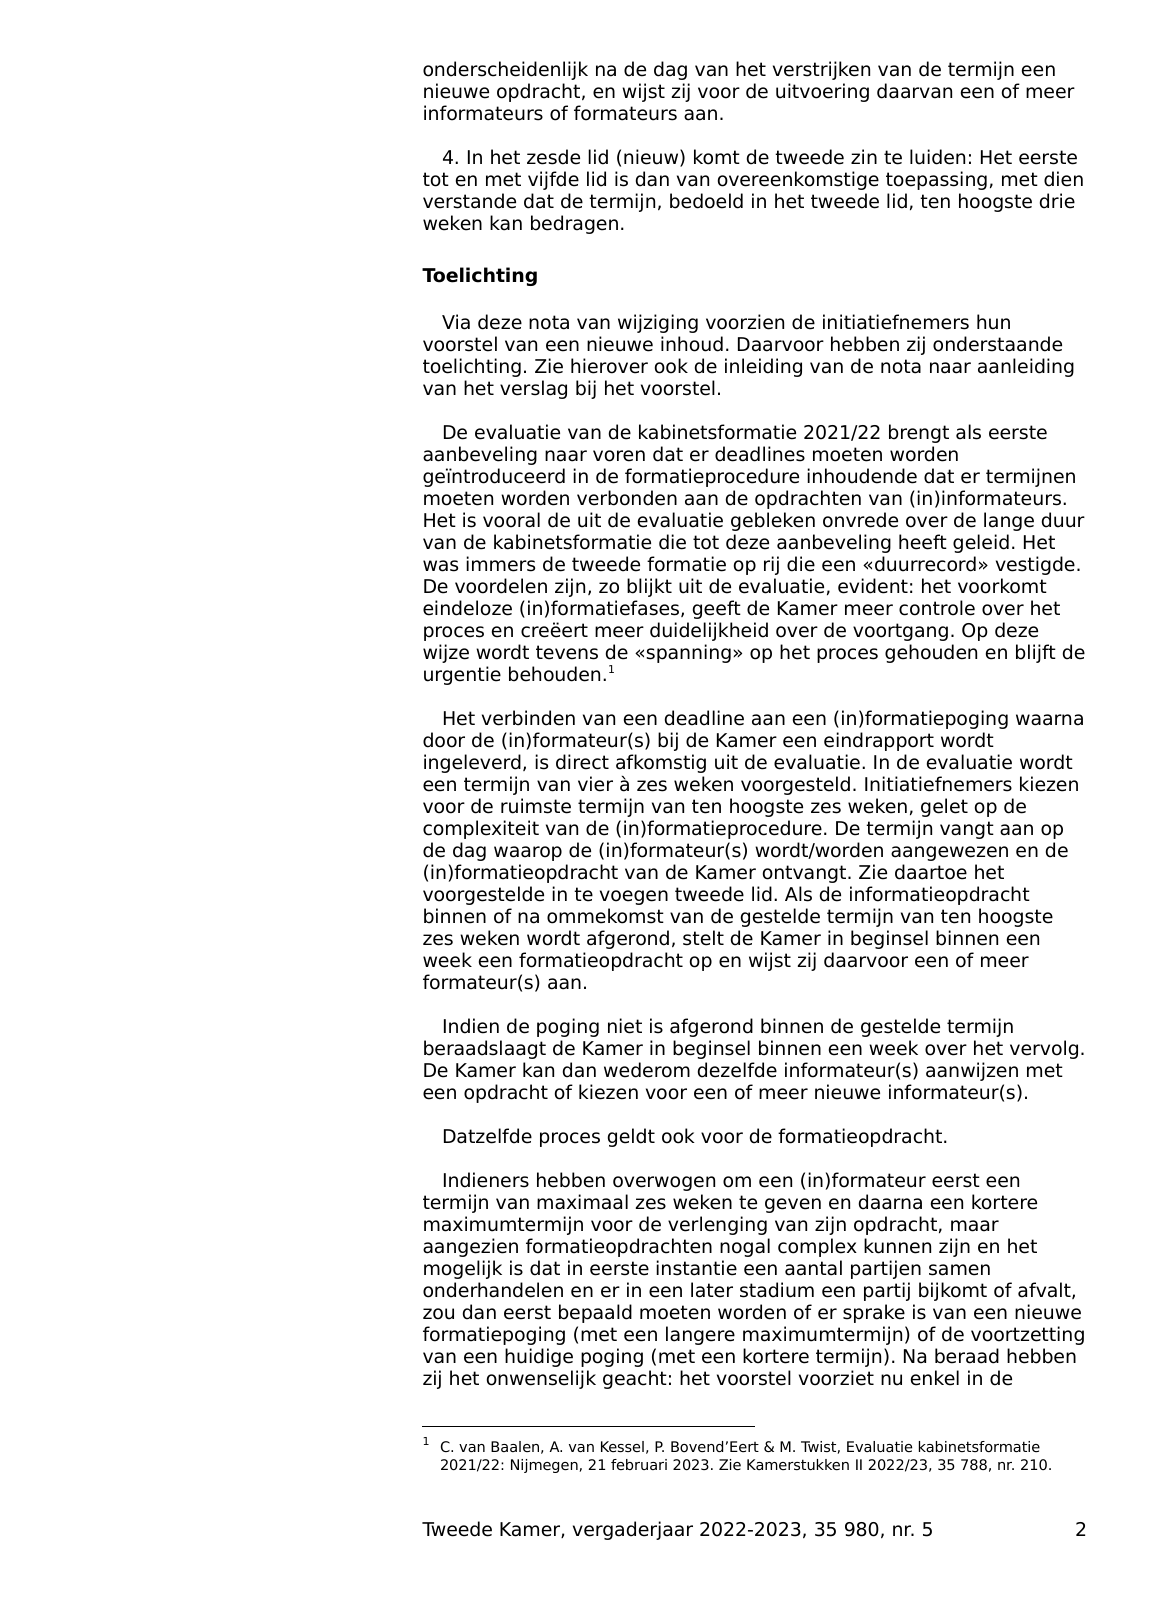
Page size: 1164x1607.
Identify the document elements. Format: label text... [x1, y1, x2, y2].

text Het verbinden van een deadline aan een (in)formatiepoging waarna door de (in)formateur(s) bij de Kamer een eindrapport wordt ingeleverd, is direct afkomstig uit de evaluatie. In de evaluatie wordt een termijn van vier à zes weken voorgesteld. Initiatiefnemers kiezen voor de ruimste termijn van ten hoogste zes weken, gelet op de complexiteit van de (in)formatieprocedure. De termijn vangt aan op de dag waarop de (in)formateur(s) wordt/worden aangewezen en de (in)formatieopdracht van de Kamer ontvangt. Zie daartoe het voorgestelde in te voegen tweede lid. Als de informatieopdracht binnen of na ommekomst van de gestelde termijn van ten hoogste zes weken wordt afgerond, stelt de Kamer in beginsel binnen een week een formatieopdracht op en wijst zij daarvoor een of meer formateur(s) aan. [422, 708, 1087, 994]
text Via deze nota van wijziging voorzien de initiatiefnemers hun voorstel van een nieuwe inhoud. Daarvoor hebben zij onderstaande toelichting. Zie hierover ook de inleiding van de nota naar aanleiding van het verslag bij het voorstel. [422, 312, 1087, 400]
text Indieners hebben overwogen om een (in)formateur eerst een termijn van maximaal zes weken te geven en daarna een kortere maximumtermijn voor de verlenging van zijn opdracht, maar aangezien formatieopdrachten nogal complex kunnen zijn en het mogelijk is dat in eerste instantie een aantal partijen samen onderhandelen en er in een later stadium een partij bijkomt of afvalt, zou dan eerst bepaald moeten worden of er sprake is van een nieuwe formatiepoging (met een langere maximumtermijn) of de voortzetting van een huidige poging (met een kortere termijn). Na beraad hebben zij het onwenselijk geacht: het voorstel voorziet nu enkel in de [422, 1170, 1087, 1390]
subtitle Toelichting [422, 265, 1087, 287]
text De evaluatie van de kabinetsformatie 2021/22 brengt als eerste aanbeveling naar voren dat er deadlines moeten worden geïntroduceerd in de formatieprocedure inhoudende dat er termijnen moeten worden verbonden aan de opdrachten van (in)informateurs. Het is vooral de uit de evaluatie gebleken onvrede over de lange duur van de kabinetsformatie die tot deze aanbeveling heeft geleid. Het was immers de tweede formatie op rij die een «duurrecord» vestigde. De voordelen zijn, zo blijkt uit de evaluatie, evident: het voorkomt eindeloze (in)formatiefases, geeft de Kamer meer controle over het proces en creëert meer duidelijkheid over de voortgang. Op deze wijze wordt tevens de «spanning» op het proces gehouden en blijft de urgentie behouden. [422, 422, 1087, 686]
text onderscheidenlijk na de dag van het verstrijken van de termijn een nieuwe opdracht, en wijst zij voor de uitvoering daarvan een of meer informateurs of formateurs aan. [422, 59, 1087, 125]
text Datzelfde proces geldt ook voor de formatieopdracht. [422, 1126, 1087, 1148]
text C. van Baalen, A. van Kessel, P. Bovend’Eert & M. Twist, Evaluatie kabinetsformatie 2021/22: Nijmegen, 21 februari 2023. Zie Kamerstukken II 2022/23, 35 788, nr. 210. [422, 1435, 1087, 1474]
text 4. In het zesde lid (nieuw) komt de tweede zin te luiden: Het eerste tot en met vijfde lid is dan van overeenkomstige toepassing, met dien verstande dat de termijn, bedoeld in het tweede lid, ten hoogste drie weken kan bedragen. [422, 147, 1087, 235]
text Indien de poging niet is afgerond binnen de gestelde termijn beraadslaagt de Kamer in beginsel binnen een week over het vervolg. De Kamer kan dan wederom dezelfde informateur(s) aanwijzen met een opdracht of kiezen voor een of meer nieuwe informateur(s). [422, 1016, 1087, 1104]
